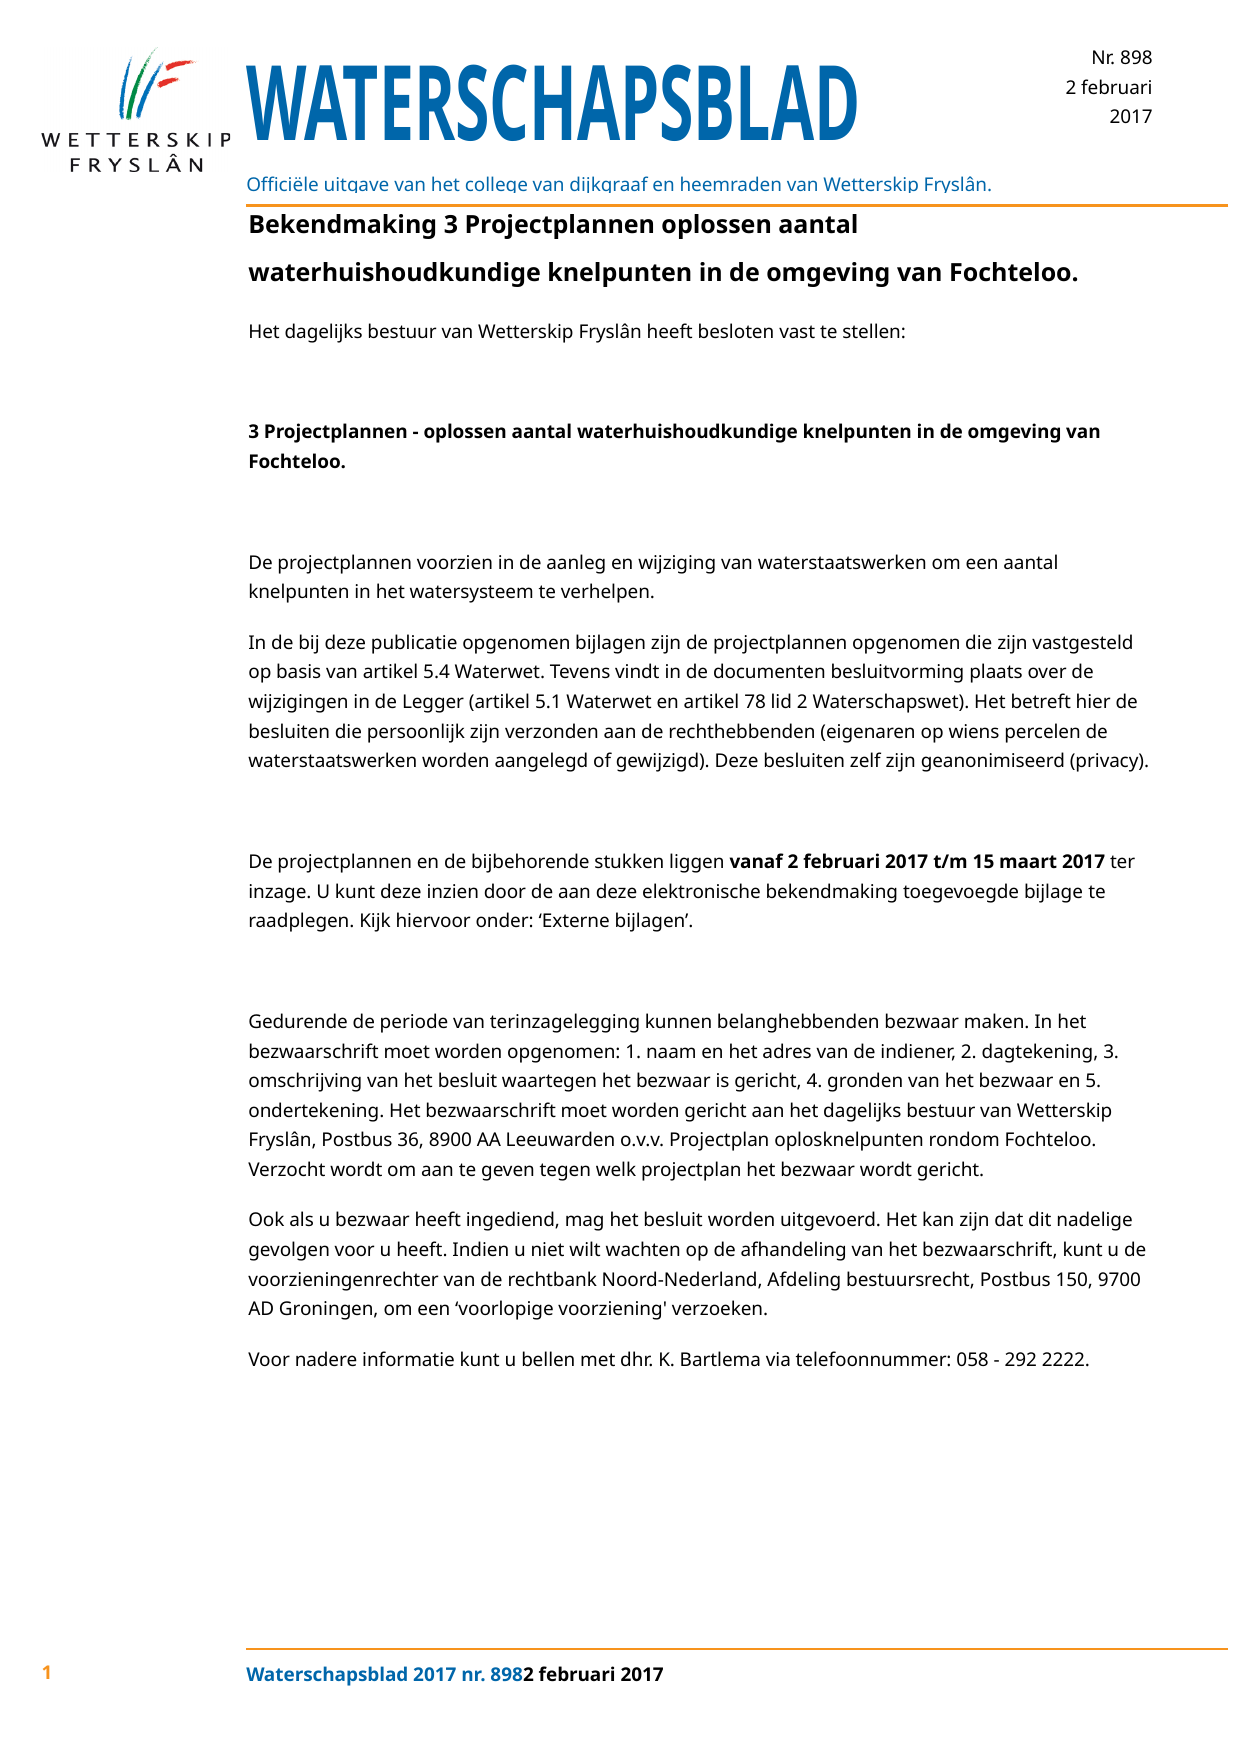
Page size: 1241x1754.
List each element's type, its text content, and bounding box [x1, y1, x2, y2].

text Bekendmaking 3 Projectplannen oplossen aantal waterhuishoudkundige knelpunten in de omgeving van Fochteloo. [248, 207, 1152, 288]
text In de bij deze publicatie opgenomen bijlagen zijn de projectplannen opgenomen die zijn vastgesteld op basis van artikel 5.4 Waterwet. Tevens vindt in de documenten besluitvorming plaats over de wijzigingen in de Legger (artikel 5.1 Waterwet en artikel 78 lid 2 Waterschapswet). Het betreft hier de besluiten die persoonlijk zijn verzonden aan de rechthebbenden (eigenaren op wiens percelen de waterstaatswerken worden aangelegd of gewijzigd). Deze besluiten zelf zijn geanonimiseerd (privacy). [248, 629, 1152, 773]
text Het dagelijks bestuur van Wetterskip Fryslân heeft besloten vast te stellen: [248, 318, 1152, 344]
text Voor nadere informatie kunt u bellen met dhr. K. Bartlema via telefoonnummer: 058 - 292 2222. [248, 1346, 1152, 1372]
text De projectplannen en de bijbehorende stukken liggen vanaf 2 februari 2017 t/m 15 maart 2017 ter inzage. U kunt deze inzien door de aan deze elektronische bekendmaking toegevoegde bijlage te raadplegen. Kijk hiervoor onder: ‘Externe bijlagen’. [248, 848, 1152, 933]
picture [41, 47, 231, 172]
text Ook als u bezwaar heeft ingediend, mag het besluit worden uitgevoerd. Het kan zijn dat dit nadelige gevolgen voor u heeft. Indien u niet wilt wachten op de afhandeling van het bezwaarschrift, kunt u de voorzieningenrechter van de rechtbank Noord-Nederland, Afdeling bestuursrecht, Postbus 150, 9700 AD Groningen, om een ‘voorlopige voorziening' verzoeken. [248, 1207, 1152, 1321]
text 3 Projectplannen - oplossen aantal waterhuishoudkundige knelpunten in de omgeving van Fochteloo. [248, 419, 1152, 474]
text Gedurende de periode van terinzagelegging kunnen belanghebbenden bezwaar maken. In het bezwaarschrift moet worden opgenomen: 1. naam en het adres van de indiener, 2. dagtekening, 3. omschrijving van het besluit waartegen het bezwaar is gericht, 4. gronden van het bezwaar en 5. ondertekening. Het bezwaarschrift moet worden gericht aan het dagelijks bestuur van Wetterskip Fryslân, Postbus 36, 8900 AA Leeuwarden o.v.v. Projectplan oplosknelpunten rondom Fochteloo. Verzocht wordt om aan te geven tegen welk projectplan het bezwaar wordt gericht. [248, 1008, 1152, 1182]
text De projectplannen voorzien in de aanleg en wijziging van waterstaatswerken om een aantal knelpunten in het watersysteem te verhelpen. [248, 549, 1152, 604]
